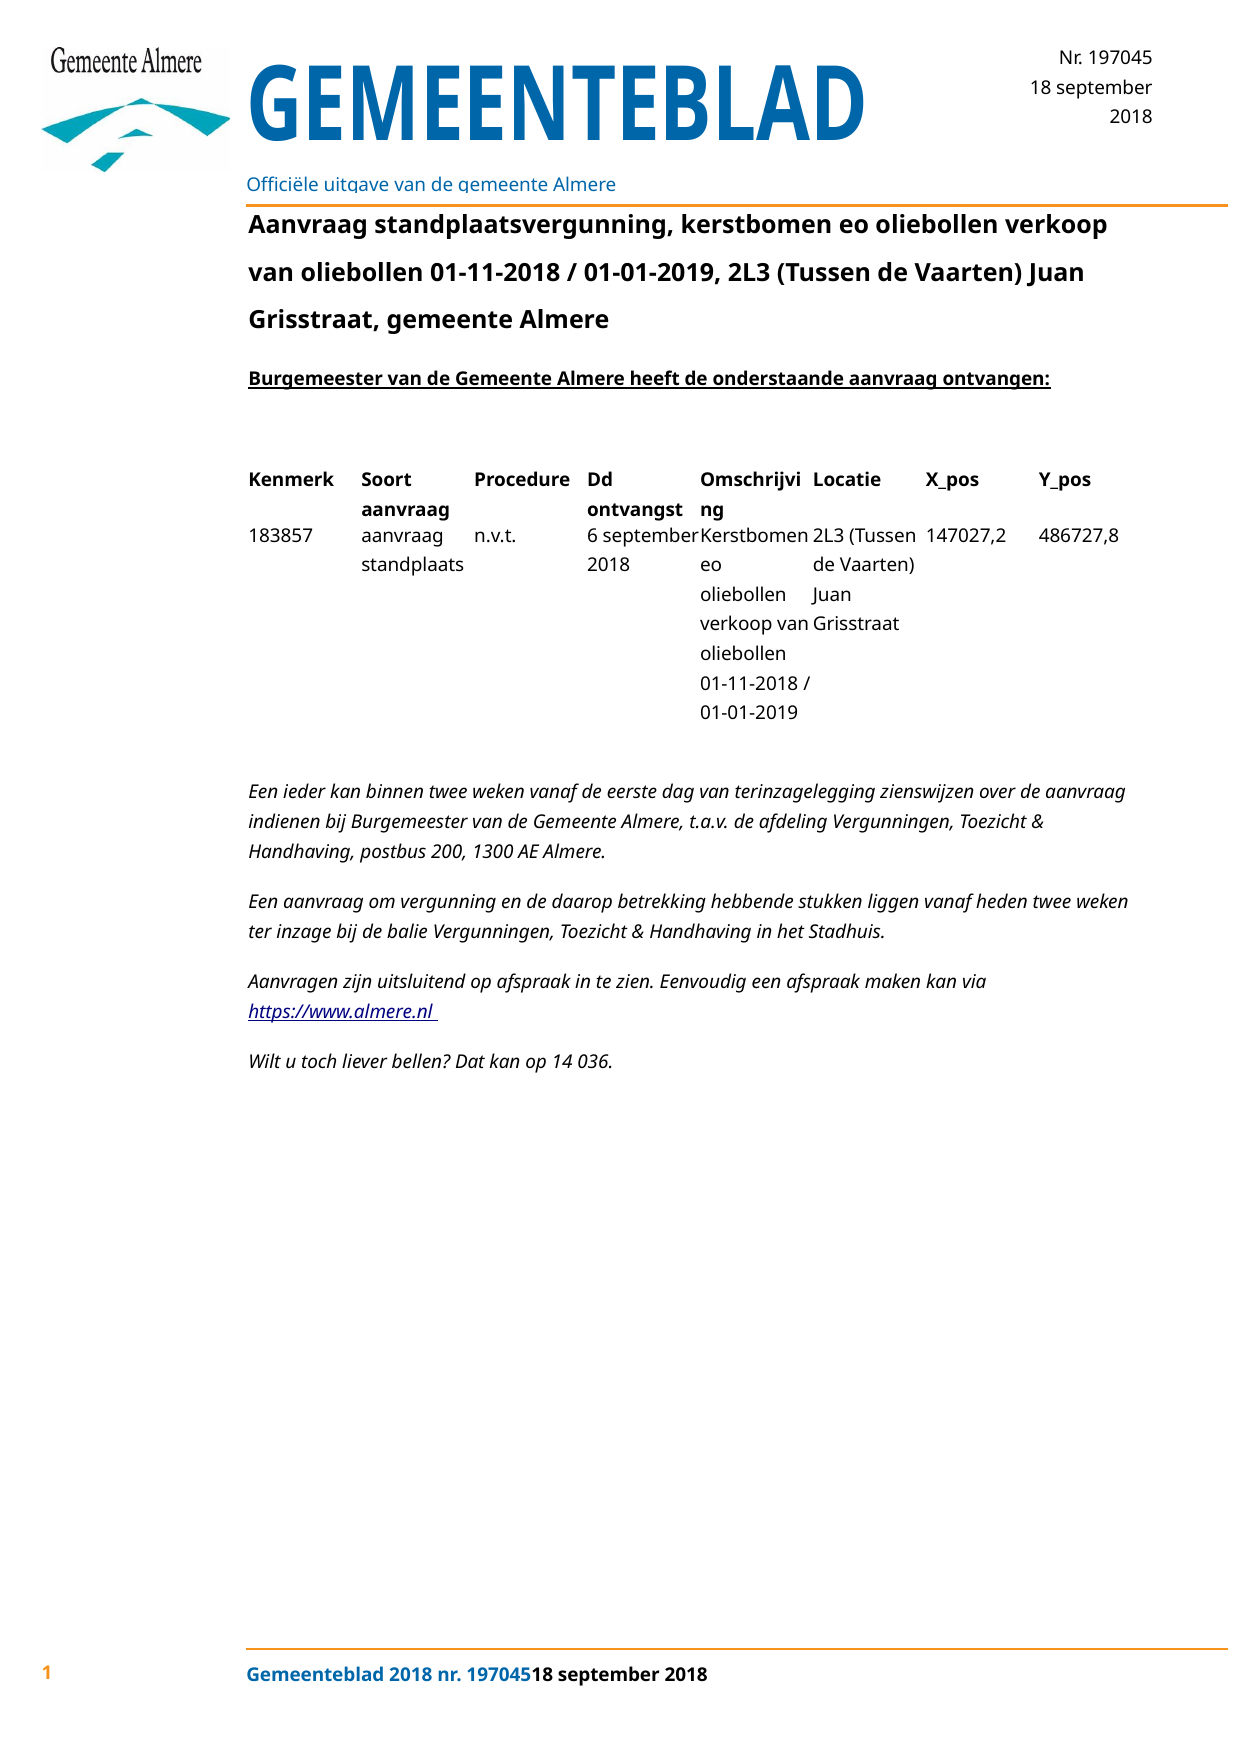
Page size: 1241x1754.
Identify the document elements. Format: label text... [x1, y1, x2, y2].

table_cell 183857 [248, 522, 361, 725]
table_header Locatie [813, 466, 926, 522]
text Een ieder kan binnen twee weken vanaf de eerste dag van terinzagelegging zienswijzen over de aanvraag indienen bij Burgemeester van de Gemeente Almere, t.a.v. de afdeling Vergunningen, Toezicht & Handhaving, postbus 200, 1300 AE Almere. [248, 779, 1152, 863]
table_cell 2L3 (Tussen de Vaarten) Juan Grisstraat [813, 522, 926, 725]
table_header Kenmerk [248, 466, 361, 522]
text Wilt u toch liever bellen? Dat kan op 14 036. [248, 1048, 1152, 1074]
table_header X_pos [926, 466, 1038, 522]
table_cell 486727,8 [1039, 522, 1152, 725]
table_header Y_pos [1039, 466, 1152, 522]
table_header Soort aanvraag [361, 466, 474, 522]
table_cell 147027,2 [926, 522, 1038, 725]
table_header Procedure [474, 466, 587, 522]
table_cell aanvraag standplaats [361, 522, 474, 725]
text Aanvragen zijn uitsluitend op afspraak in te zien. Eenvoudig een afspraak maken kan via https://www.almere.nl [248, 968, 1152, 1023]
picture [41, 47, 231, 172]
table_cell n.v.t. [474, 522, 587, 725]
table_header Omschrijving [700, 466, 813, 522]
text Burgemeester van de Gemeente Almere heeft de onderstaande aanvraag ontvangen: [248, 366, 1152, 391]
table_cell 6 september 2018 [587, 522, 700, 725]
text Een aanvraag om vergunning en de daarop betrekking hebbende stukken liggen vanaf heden twee weken ter inzage bij de balie Vergunningen, Toezicht & Handhaving in het Stadhuis. [248, 888, 1152, 943]
table_header Dd ontvangst [587, 466, 700, 522]
table_cell Kerstbomen eo oliebollen verkoop van oliebollen 01-11-2018 / 01-01-2019 [700, 522, 813, 725]
text Aanvraag standplaatsvergunning, kerstbomen eo oliebollen verkoop van oliebollen 01-11-2018 / 01-01-2019, 2L3 (Tussen de Vaarten) Juan Grisstraat, gemeente Almere [248, 207, 1152, 336]
